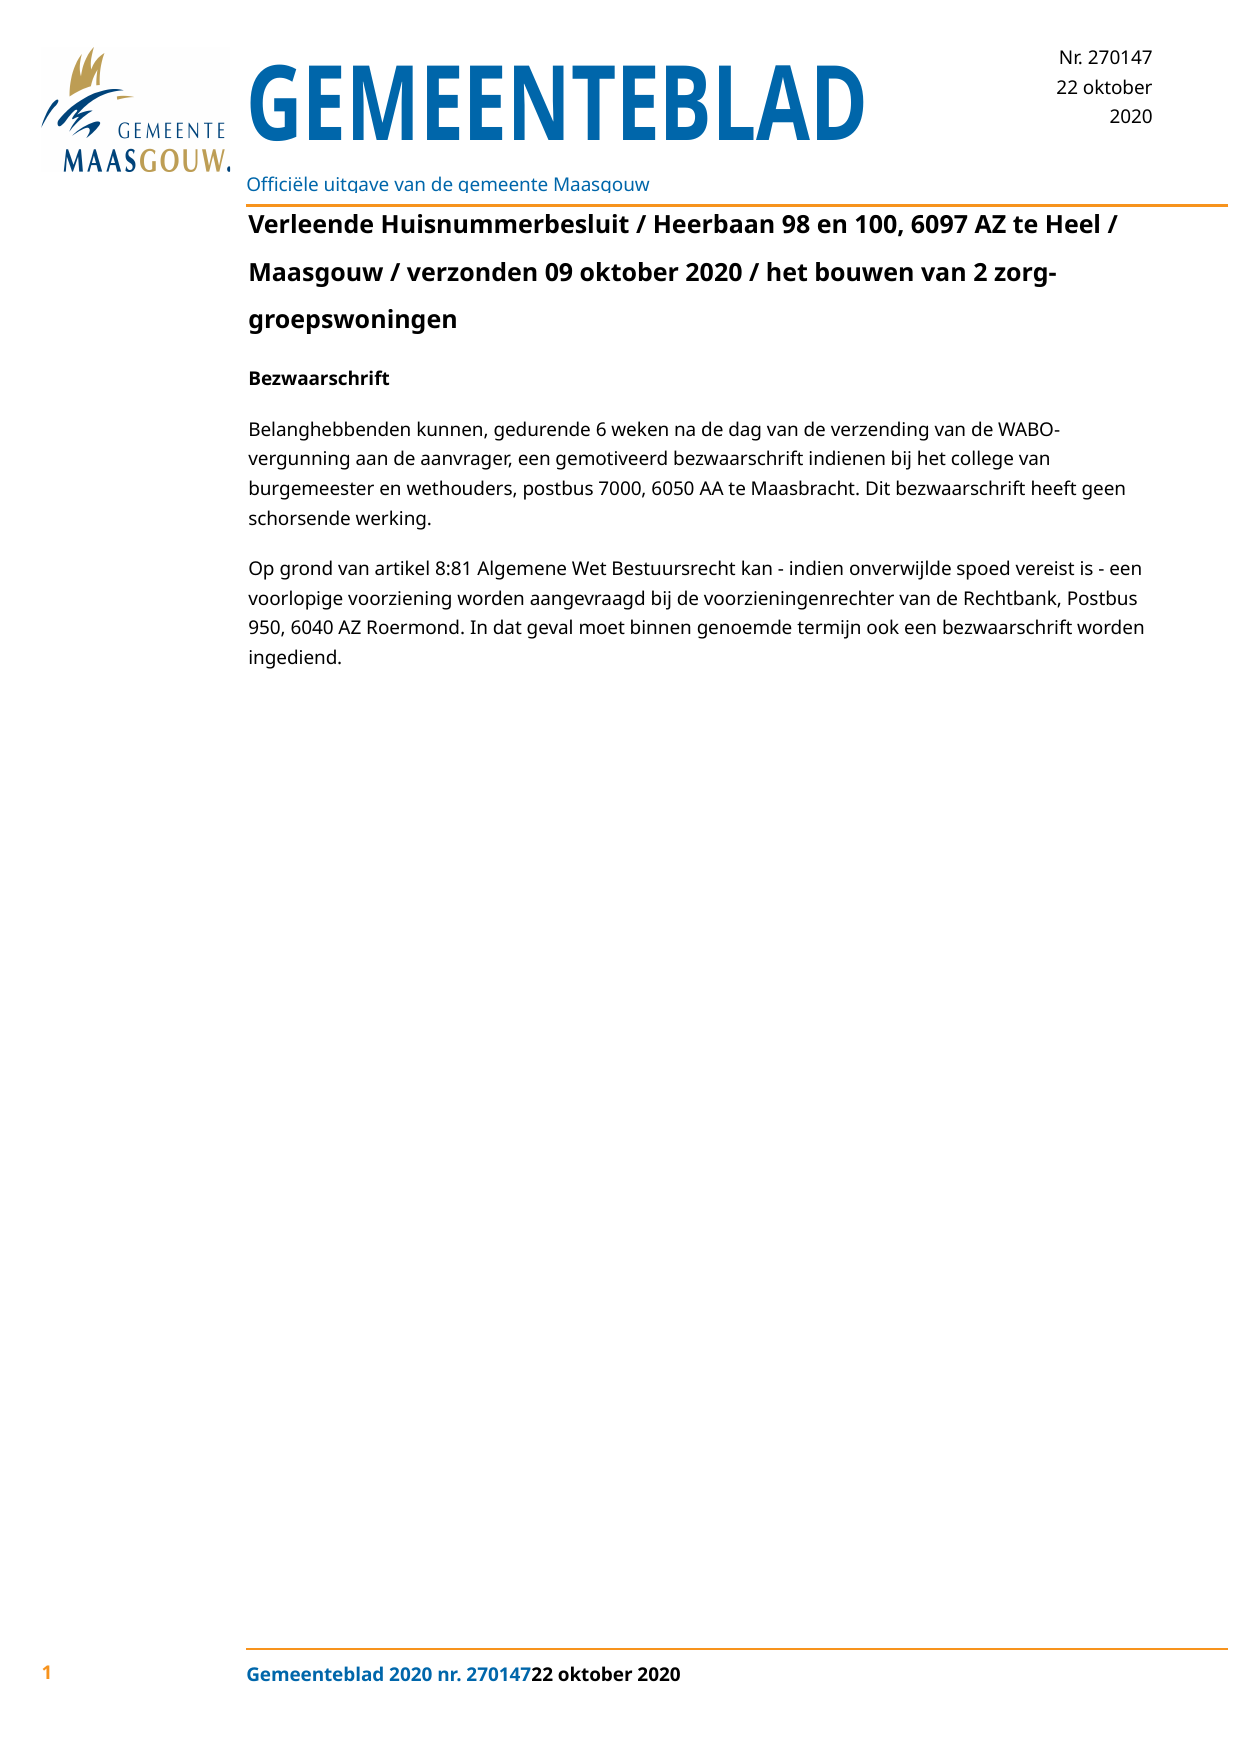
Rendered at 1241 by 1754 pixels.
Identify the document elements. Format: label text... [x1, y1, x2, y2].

text Op grond van artikel 8:81 Algemene Wet Bestuursrecht kan - indien onverwijlde spoed vereist is - een voorlopige voorziening worden aangevraagd bij de voorzieningenrechter van de Rechtbank, Postbus 950, 6040 AZ Roermond. In dat geval moet binnen genoemde termijn ook een bezwaarschrift worden ingediend. [248, 555, 1152, 669]
picture [41, 47, 231, 172]
text Bezwaarschrift [248, 366, 1152, 391]
text Verleende Huisnummerbesluit / Heerbaan 98 en 100, 6097 AZ te Heel / Maasgouw / verzonden 09 oktober 2020 / het bouwen van 2 zorg-groepswoningen [248, 207, 1152, 336]
text Belanghebbenden kunnen, gedurende 6 weken na de dag van de verzending van de WABO-vergunning aan de aanvrager, een gemotiveerd bezwaarschrift indienen bij het college van burgemeester en wethouders, postbus 7000, 6050 AA te Maasbracht. Dit bezwaarschrift heeft geen schorsende werking. [248, 416, 1152, 530]
